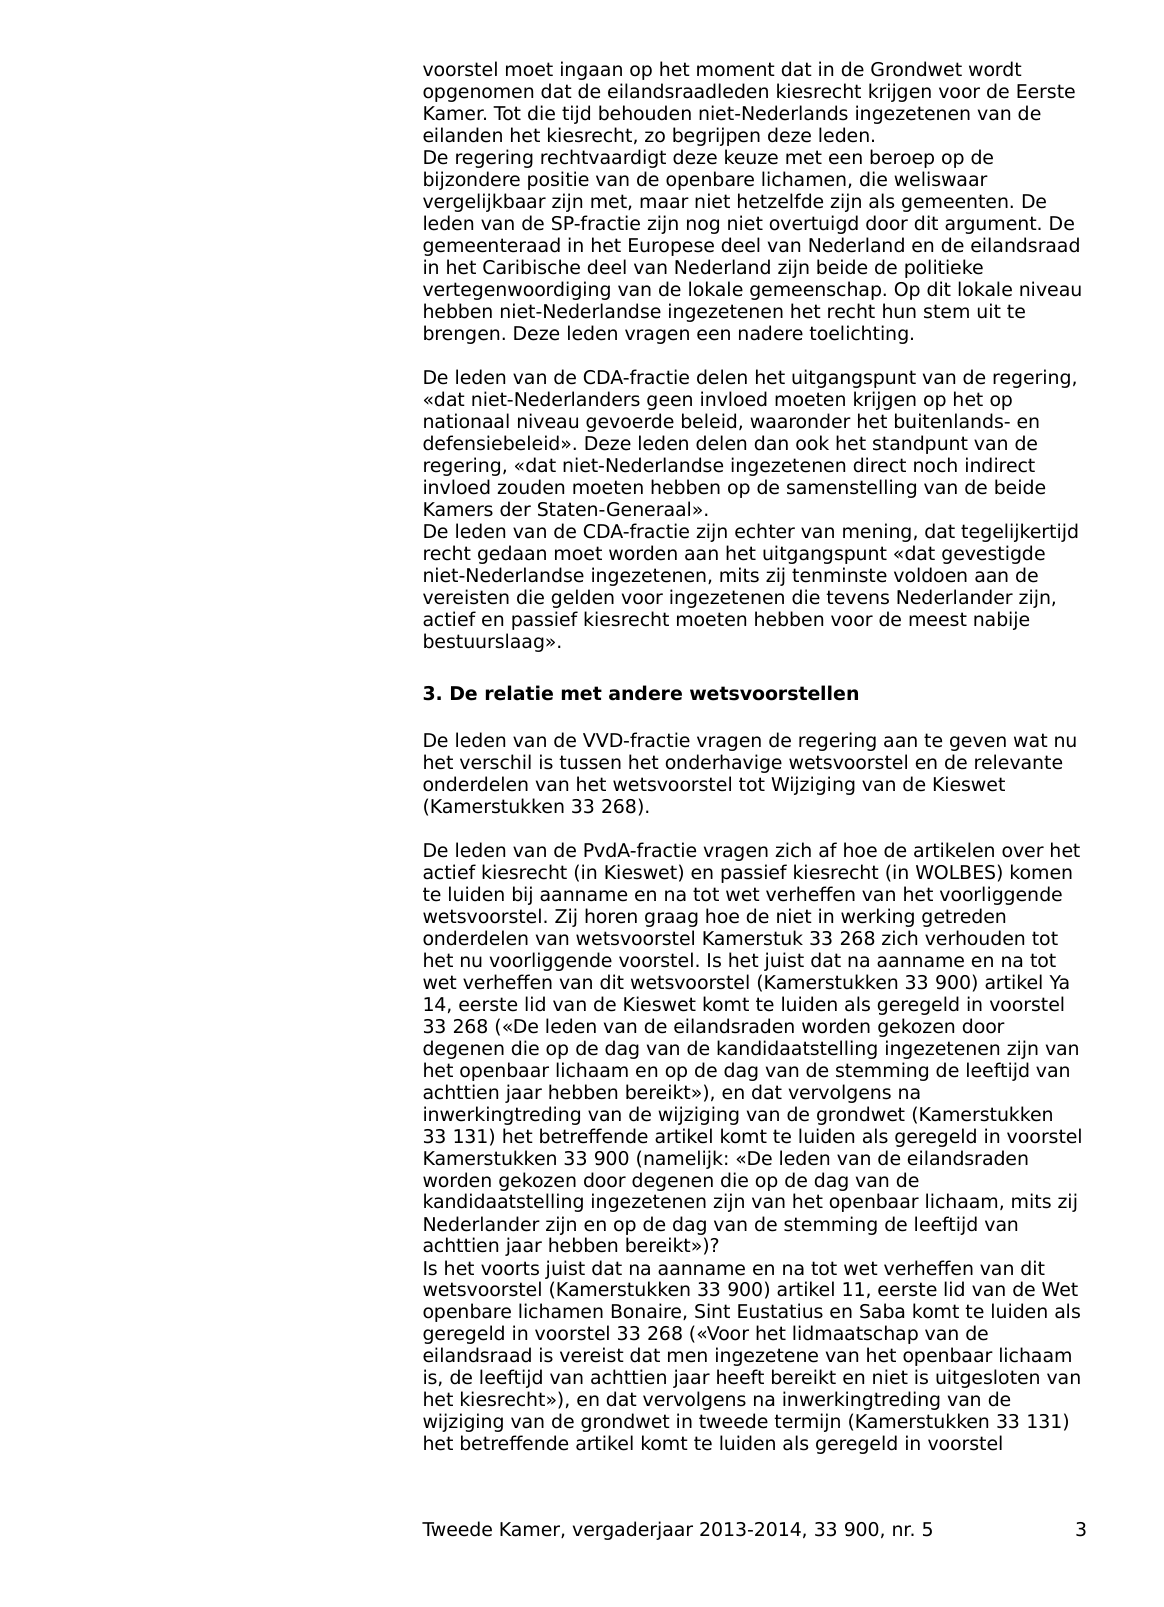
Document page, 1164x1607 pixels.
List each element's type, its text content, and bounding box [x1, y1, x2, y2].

text De leden van de PvdA-fractie vragen zich af hoe de artikelen over het actief kiesrecht (in Kieswet) en passief kiesrecht (in WOLBES) komen te luiden bij aanname en na tot wet verheffen van het voorliggende wetsvoorstel. Zij horen graag hoe de niet in werking getreden onderdelen van wetsvoorstel Kamerstuk 33 268 zich verhouden tot het nu voorliggende voorstel. Is het juist dat na aanname en na tot wet verheffen van dit wetsvoorstel (Kamerstukken 33 900) artikel Ya 14, eerste lid van de Kieswet komt te luiden als geregeld in voorstel 33 268 («De leden van de eilandsraden worden gekozen door degenen die op de dag van de kandidaatstelling ingezetenen zijn van het openbaar lichaam en op de dag van de stemming de leeftijd van achttien jaar hebben bereikt»), en dat vervolgens na inwerkingtreding van de wijziging van de grondwet (Kamerstukken 33 131) het betreffende artikel komt te luiden als geregeld in voorstel Kamerstukken 33 900 (namelijk: «De leden van de eilandsraden worden gekozen door degenen die op de dag van de kandidaatstelling ingezetenen zijn van het openbaar lichaam, mits zij Nederlander zijn en op de dag van de stemming de leeftijd van achttien jaar hebben bereikt»)? [422, 840, 1087, 1257]
text De leden van de VVD-fractie vragen de regering aan te geven wat nu het verschil is tussen het onderhavige wetsvoorstel en de relevante onderdelen van het wetsvoorstel tot Wijziging van de Kieswet (Kamerstukken 33 268). [422, 730, 1087, 818]
text De leden van de CDA-fractie zijn echter van mening, dat tegelijkertijd recht gedaan moet worden aan het uitgangspunt «dat gevestigde niet-Nederlandse ingezetenen, mits zij tenminste voldoen aan de vereisten die gelden voor ingezetenen die tevens Nederlander zijn, actief en passief kiesrecht moeten hebben voor de meest nabije bestuurslaag». [422, 521, 1087, 653]
text Is het voorts juist dat na aanname en na tot wet verheffen van dit wetsvoorstel (Kamerstukken 33 900) artikel 11, eerste lid van de Wet openbare lichamen Bonaire, Sint Eustatius en Saba komt te luiden als geregeld in voorstel 33 268 («Voor het lidmaatschap van de eilandsraad is vereist dat men ingezetene van het openbaar lichaam is, de leeftijd van achttien jaar heeft bereikt en niet is uitgesloten van het kiesrecht»), en dat vervolgens na inwerkingtreding van de wijziging van de grondwet in tweede termijn (Kamerstukken 33 131) het betreffende artikel komt te luiden als geregeld in voorstel [422, 1257, 1087, 1455]
subtitle 3. De relatie met andere wetsvoorstellen [422, 683, 1087, 705]
text voorstel moet ingaan op het moment dat in de Grondwet wordt opgenomen dat de eilandsraadleden kiesrecht krijgen voor de Eerste Kamer. Tot die tijd behouden niet-Nederlands ingezetenen van de eilanden het kiesrecht, zo begrijpen deze leden. [422, 59, 1087, 147]
text De regering rechtvaardigt deze keuze met een beroep op de bijzondere positie van de openbare lichamen, die weliswaar vergelijkbaar zijn met, maar niet hetzelfde zijn als gemeenten. De leden van de SP-fractie zijn nog niet overtuigd door dit argument. De gemeenteraad in het Europese deel van Nederland en de eilandsraad in het Caribische deel van Nederland zijn beide de politieke vertegenwoordiging van de lokale gemeenschap. Op dit lokale niveau hebben niet-Nederlandse ingezetenen het recht hun stem uit te brengen. Deze leden vragen een nadere toelichting. [422, 147, 1087, 345]
text De leden van de CDA-fractie delen het uitgangspunt van de regering, «dat niet-Nederlanders geen invloed moeten krijgen op het op nationaal niveau gevoerde beleid, waaronder het buitenlands- en defensiebeleid». Deze leden delen dan ook het standpunt van de regering, «dat niet-Nederlandse ingezetenen direct noch indirect invloed zouden moeten hebben op de samenstelling van de beide Kamers der Staten-Generaal». [422, 367, 1087, 521]
